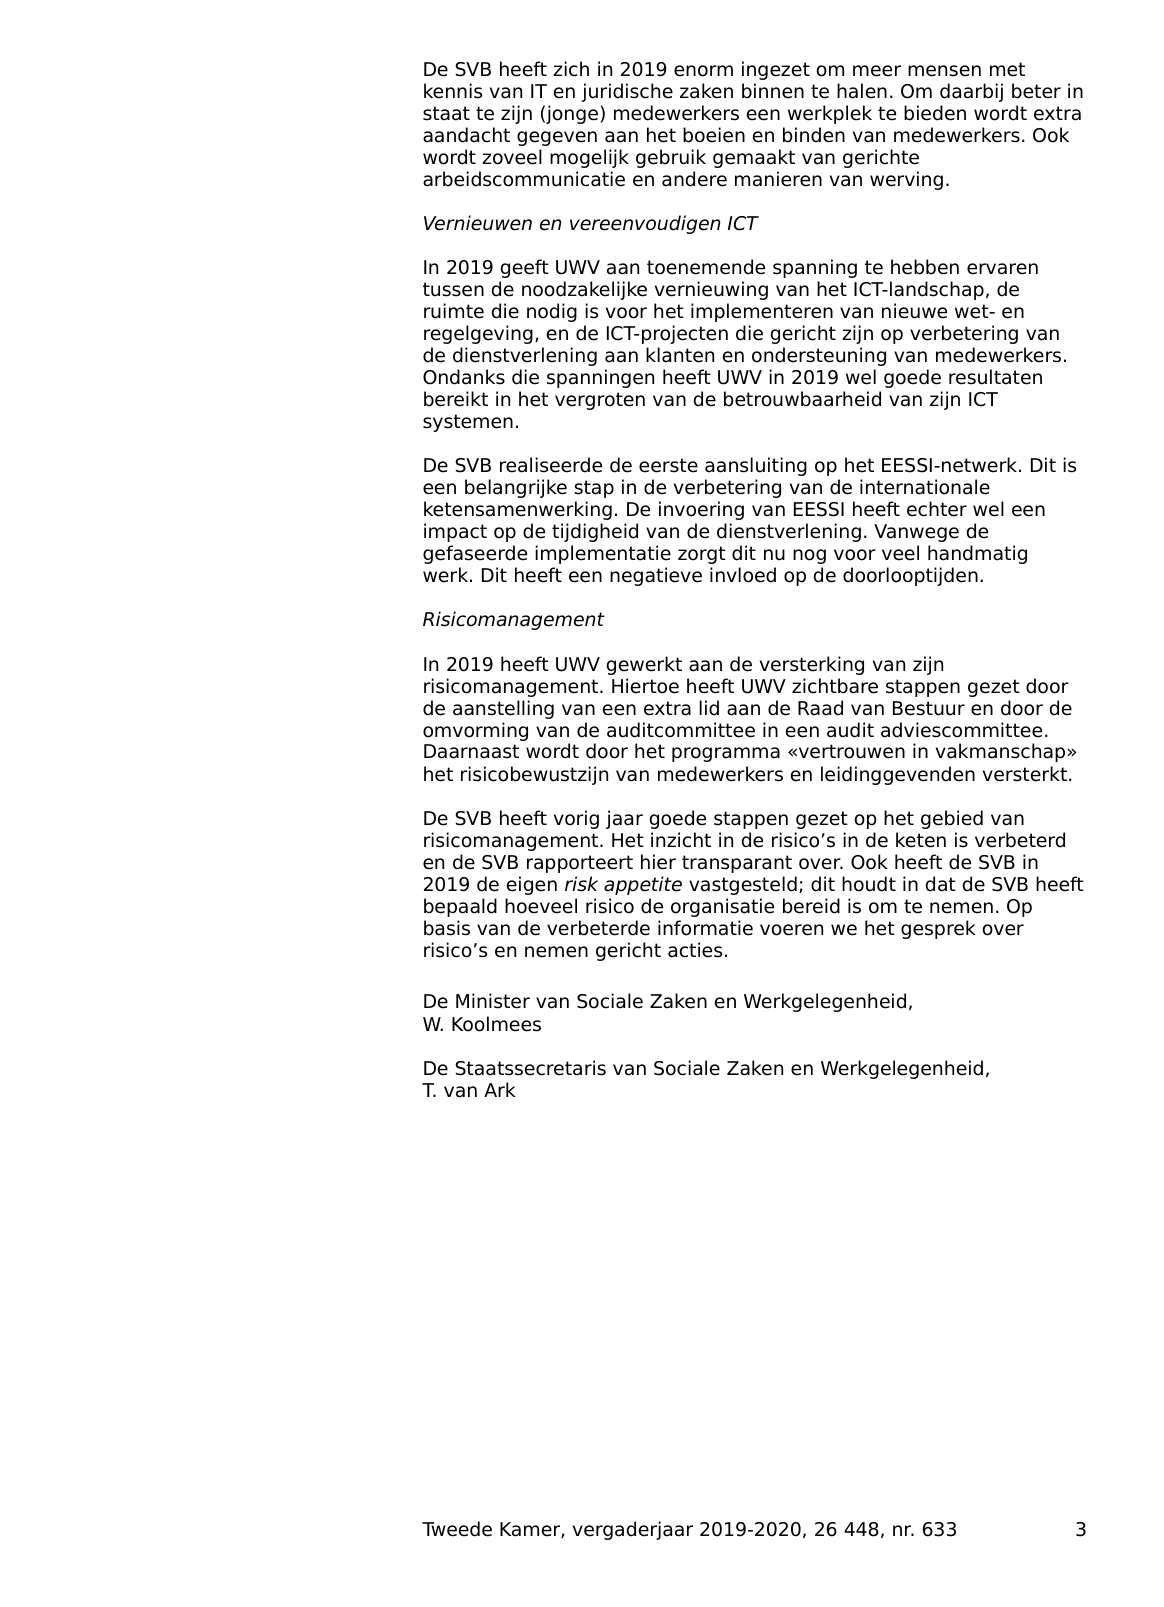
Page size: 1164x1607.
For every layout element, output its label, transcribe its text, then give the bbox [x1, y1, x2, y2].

text De SVB realiseerde de eerste aansluiting op het EESSI-netwerk. Dit is een belangrijke stap in de verbetering van de internationale ketensamenwerking. De invoering van EESSI heeft echter wel een impact op de tijdigheid van de dienstverlening. Vanwege de gefaseerde implementatie zorgt dit nu nog voor veel handmatig werk. Dit heeft een negatieve invloed op de doorlooptijden. [422, 455, 1087, 587]
text De SVB heeft zich in 2019 enorm ingezet om meer mensen met kennis van IT en juridische zaken binnen te halen. Om daarbij beter in staat te zijn (jonge) medewerkers een werkplek te bieden wordt extra aandacht gegeven aan het boeien en binden van medewerkers. Ook wordt zoveel mogelijk gebruik gemaakt van gerichte arbeidscommunicatie en andere manieren van werving. [422, 59, 1087, 191]
text De SVB heeft vorig jaar goede stappen gezet op het gebied van risicomanagement. Het inzicht in de risico’s in de keten is verbeterd en de SVB rapporteert hier transparant over. Ook heeft de SVB in 2019 de eigen risk appetite vastgesteld; dit houdt in dat de SVB heeft bepaald hoeveel risico de organisatie bereid is om te nemen. Op basis van de verbeterde informatie voeren we het gesprek over risico’s en nemen gericht acties. [422, 808, 1087, 961]
text In 2019 heeft UWV gewerkt aan de versterking van zijn risicomanagement. Hiertoe heeft UWV zichtbare stappen gezet door de aanstelling van een extra lid aan de Raad van Bestuur en door de omvorming van de auditcommittee in een audit adviescommittee. Daarnaast wordt door het programma «vertrouwen in vakmanschap» het risicobewustzijn van medewerkers en leidinggevenden versterkt. [422, 653, 1087, 785]
subtitle Risicomanagement [422, 609, 1087, 631]
subtitle Vernieuwen en vereenvoudigen ICT [422, 213, 1087, 235]
text De Minister van Sociale Zaken en Werkgelegenheid, W. Koolmees [422, 991, 1087, 1035]
text In 2019 geeft UWV aan toenemende spanning te hebben ervaren tussen de noodzakelijke vernieuwing van het ICT-landschap, de ruimte die nodig is voor het implementeren van nieuwe wet- en regelgeving, en de ICT-projecten die gericht zijn op verbetering van de dienstverlening aan klanten en ondersteuning van medewerkers. Ondanks die spanningen heeft UWV in 2019 wel goede resultaten bereikt in het vergroten van de betrouwbaarheid van zijn ICT systemen. [422, 257, 1087, 433]
text De Staatssecretaris van Sociale Zaken en Werkgelegenheid, T. van Ark [422, 1058, 1087, 1102]
